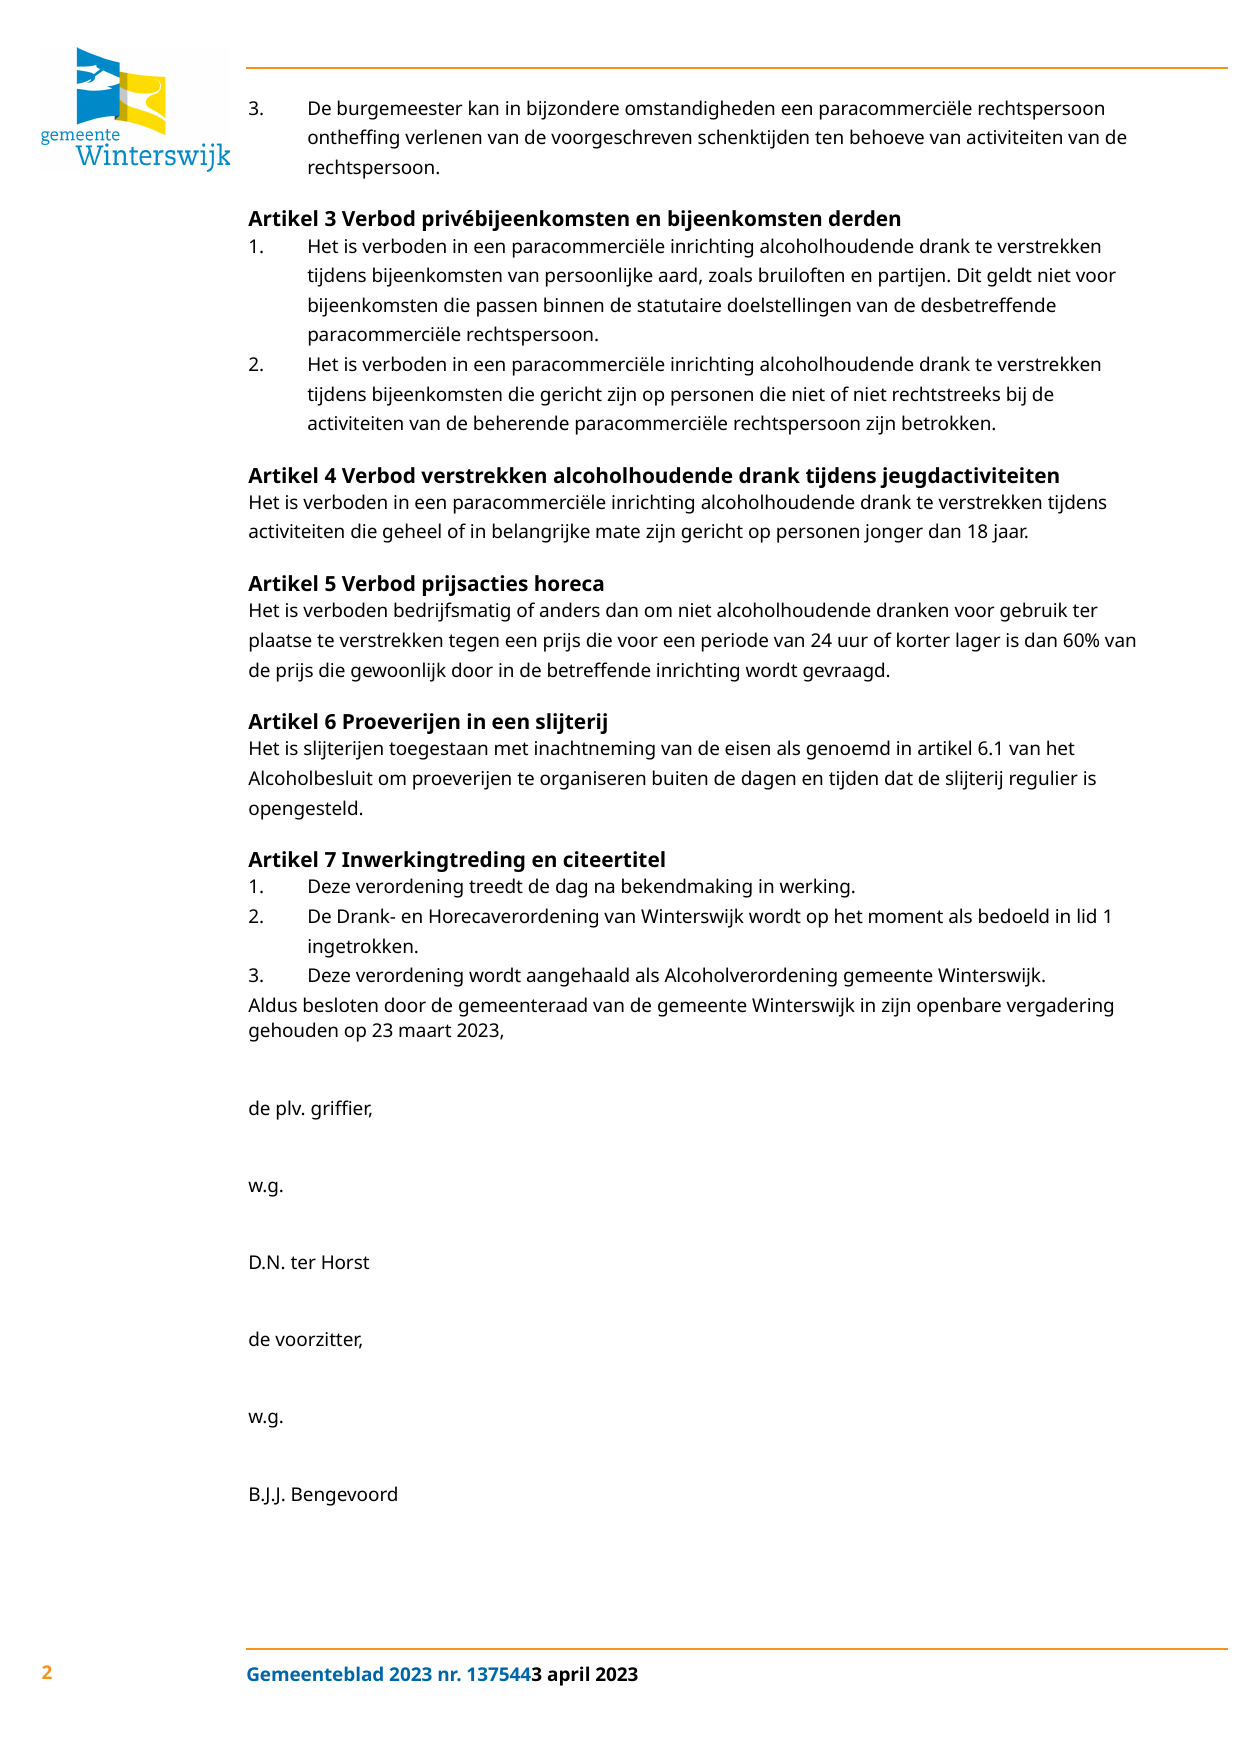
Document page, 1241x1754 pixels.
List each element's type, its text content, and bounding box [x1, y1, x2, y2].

picture [225, 153, 231, 162]
list Deze verordening treedt de dag na bekendmaking in werking. [248, 874, 1152, 899]
list Het is verboden in een paracommerciële inrichting alcoholhoudende drank te verstrekken tijdens bijeenkomsten van persoonlijke aard, zoals bruiloften en partijen. Dit geldt niet voor bijeenkomsten die passen binnen de statutaire doelstellingen van de desbetreffende paracommerciële rechtspersoon. [248, 233, 1152, 347]
text Het is verboden in een paracommerciële inrichting alcoholhoudende drank te verstrekken tijdens activiteiten die geheel of in belangrijke mate zijn gericht op personen jonger dan 18 jaar. [248, 489, 1152, 544]
text w.g. [248, 1404, 1152, 1429]
text Artikel 7 Inwerkingtreding en citeertitel [248, 845, 1152, 874]
text Aldus besloten door de gemeenteraad van de gemeente Winterswijk in zijn openbare vergadering gehouden op 23 maart 2023, [248, 992, 1152, 1043]
text Het is verboden bedrijfsmatig of anders dan om niet alcoholhoudende dranken voor gebruik ter plaatse te verstrekken tegen een prijs die voor een periode van 24 uur of korter lager is dan 60% van de prijs die gewoonlijk door in de betreffende inrichting wordt gevraagd. [248, 598, 1152, 682]
text Artikel 3 Verbod privébijeenkomsten en bijeenkomsten derden [248, 204, 1152, 233]
text Artikel 4 Verbod verstrekken alcoholhoudende drank tijdens jeugdactiviteiten [248, 461, 1152, 489]
list De burgemeester kan in bijzondere omstandigheden een paracommerciële rechtspersoon ontheffing verlenen van de voorgeschreven schenktijden ten behoeve van activiteiten van de rechtspersoon. [248, 95, 1152, 180]
text de plv. griffier, [248, 1095, 1152, 1121]
text w.g. [248, 1172, 1152, 1198]
picture [41, 47, 231, 172]
text B.J.J. Bengevoord [248, 1481, 1152, 1507]
list Het is verboden in een paracommerciële inrichting alcoholhoudende drank te verstrekken tijdens bijeenkomsten die gericht zijn op personen die niet of niet rechtstreeks bij de activiteiten van de beherende paracommerciële rechtspersoon zijn betrokken. [248, 351, 1152, 436]
text de voorzitter, [248, 1326, 1152, 1352]
text D.N. ter Horst [248, 1249, 1152, 1275]
list De Drank- en Horecaverordening van Winterswijk wordt op het moment als bedoeld in lid 1 ingetrokken. [248, 903, 1152, 958]
text Artikel 5 Verbod prijsacties horeca [248, 569, 1152, 598]
list Deze verordening wordt aangehaald als Alcoholverordening gemeente Winterswijk. [248, 962, 1152, 988]
text Het is slijterijen toegestaan met inachtneming van de eisen als genoemd in artikel 6.1 van het Alcoholbesluit om proeverijen te organiseren buiten de dagen en tijden dat de slijterij regulier is opengesteld. [248, 736, 1152, 821]
text Artikel 6 Proeverijen in een slijterij [248, 707, 1152, 736]
